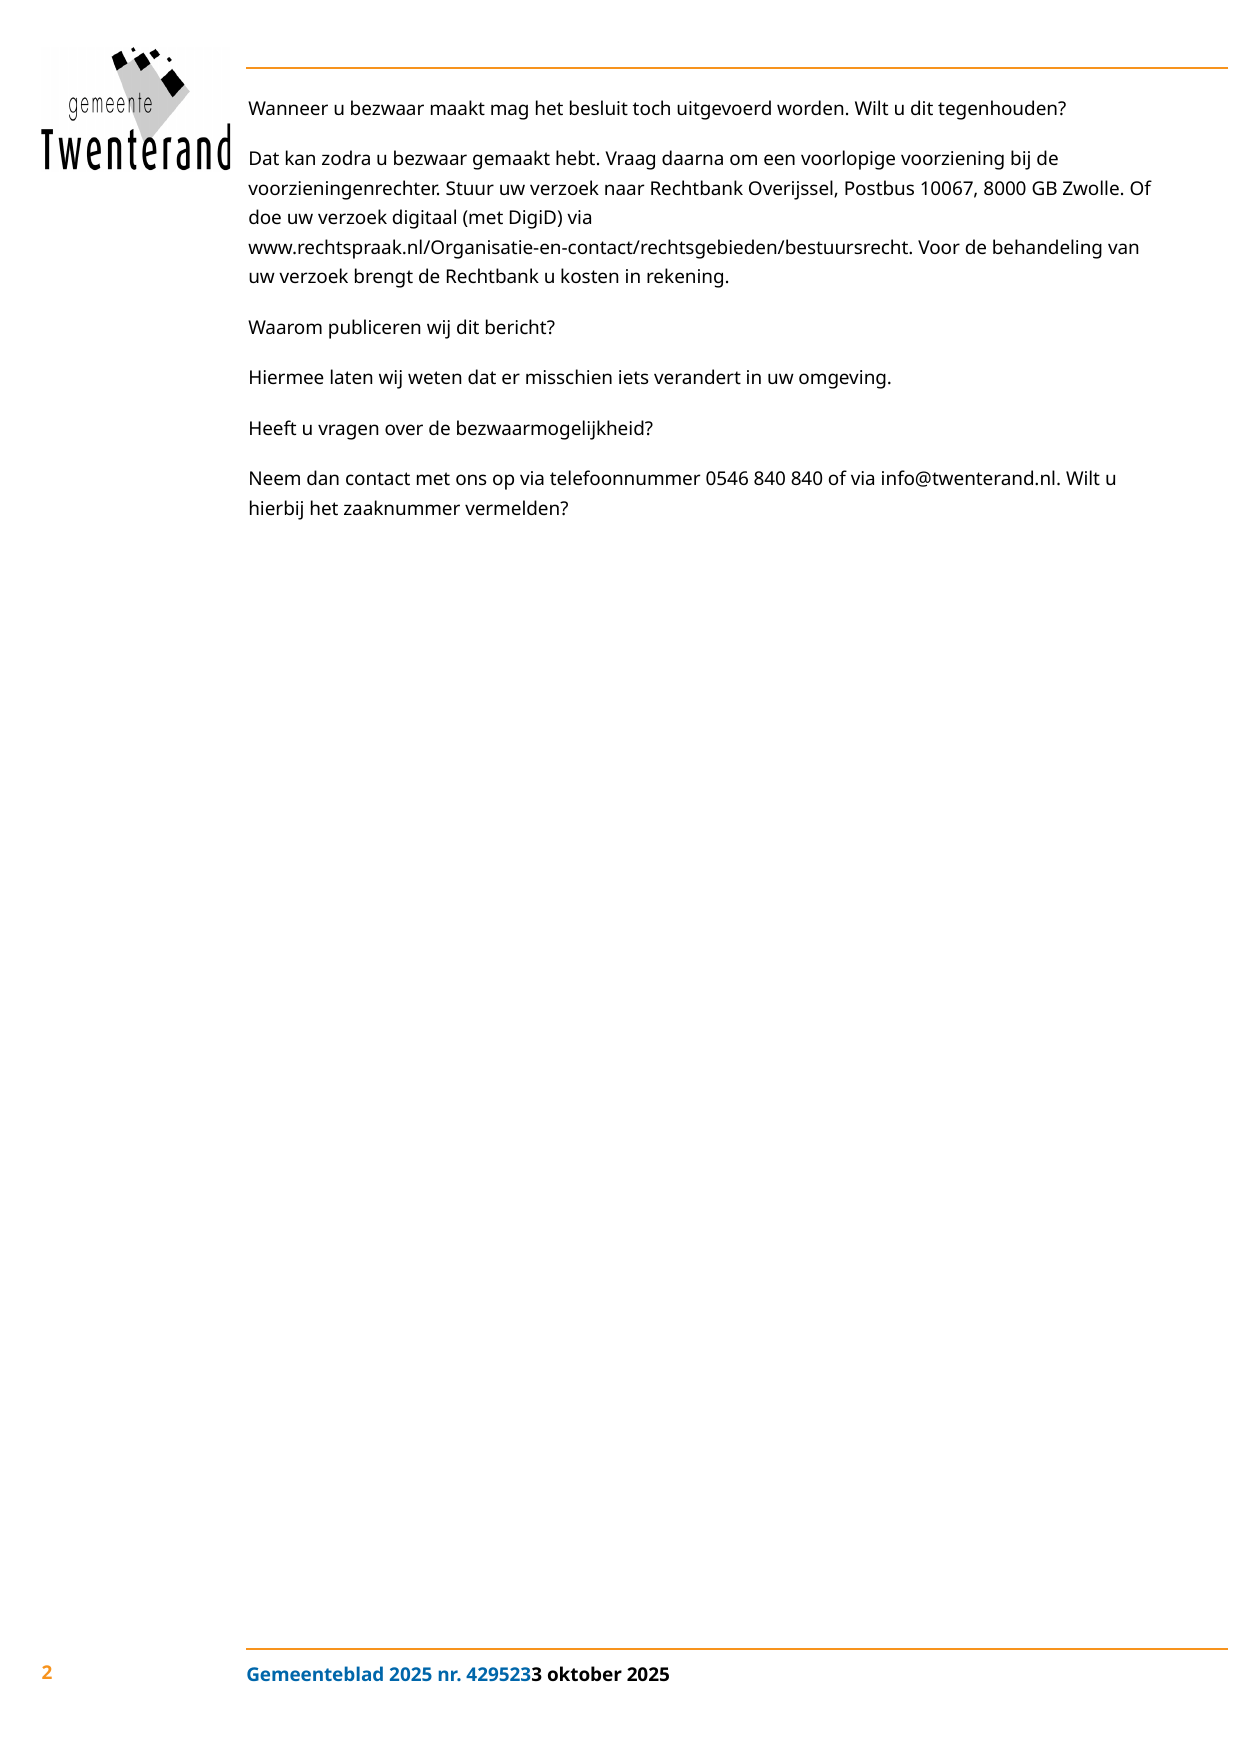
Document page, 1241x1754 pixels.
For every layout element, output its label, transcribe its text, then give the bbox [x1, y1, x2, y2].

picture [41, 47, 231, 172]
text Dat kan zodra u bezwaar gemaakt hebt. Vraag daarna om een voorlopige voorziening bij de voorzieningenrechter. Stuur uw verzoek naar Rechtbank Overijssel, Postbus 10067, 8000 GB Zwolle. Of doe uw verzoek digitaal (met DigiD) via www.rechtspraak.nl/Organisatie-en-contact/rechtsgebieden/bestuursrecht. Voor de behandeling van uw verzoek brengt de Rechtbank u kosten in rekening. [248, 145, 1152, 289]
text Hiermee laten wij weten dat er misschien iets verandert in uw omgeving. [248, 364, 1152, 390]
text Waarom publiceren wij dit bericht? [248, 314, 1152, 340]
text Wanneer u bezwaar maakt mag het besluit toch uitgevoerd worden. Wilt u dit tegenhouden? [248, 95, 1152, 121]
text Heeft u vragen over de bezwaarmogelijkheid? [248, 415, 1152, 441]
text Neem dan contact met ons op via telefoonnummer 0546 840 840 of via info@twenterand.nl. Wilt u hierbij het zaaknummer vermelden? [248, 465, 1152, 521]
